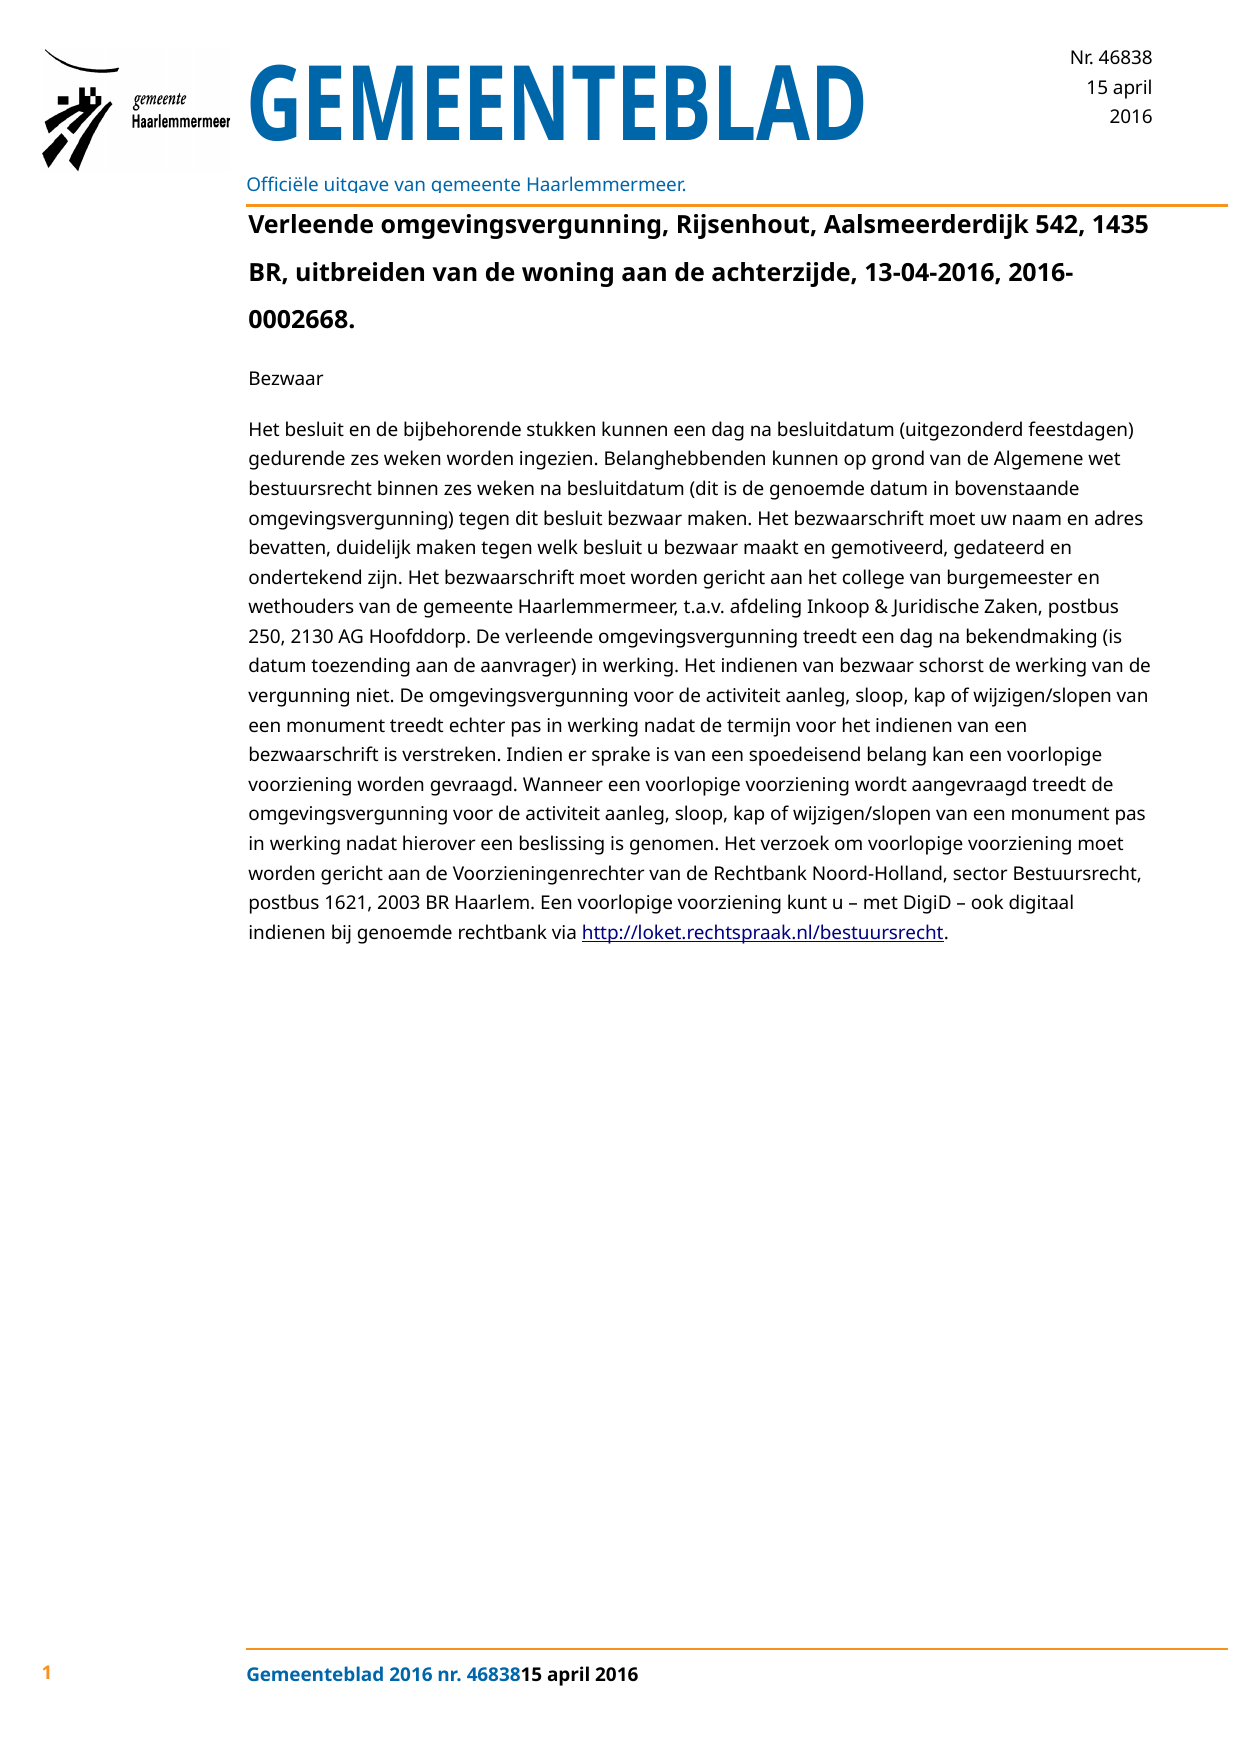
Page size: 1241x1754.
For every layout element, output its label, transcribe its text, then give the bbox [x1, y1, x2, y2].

text Bezwaar [248, 366, 1152, 391]
picture [41, 47, 231, 172]
text Het besluit en de bijbehorende stukken kunnen een dag na besluitdatum (uitgezonderd feestdagen) gedurende zes weken worden ingezien. Belanghebbenden kunnen op grond van de Algemene wet bestuursrecht binnen zes weken na besluitdatum (dit is de genoemde datum in bovenstaande omgevingsvergunning) tegen dit besluit bezwaar maken. Het bezwaarschrift moet uw naam en adres bevatten, duidelijk maken tegen welk besluit u bezwaar maakt en gemotiveerd, gedateerd en ondertekend zijn. Het bezwaarschrift moet worden gericht aan het college van burgemeester en wethouders van de gemeente Haarlemmermeer, t.a.v. afdeling Inkoop & Juridische Zaken, postbus 250, 2130 AG Hoofddorp. De verleende omgevingsvergunning treedt een dag na bekendmaking (is datum toezending aan de aanvrager) in werking. Het indienen van bezwaar schorst de werking van de vergunning niet. De omgevingsvergunning voor de activiteit aanleg, sloop, kap of wijzigen/slopen van een monument treedt echter pas in werking nadat de termijn voor het indienen van een bezwaarschrift is verstreken. Indien er sprake is van een spoedeisend belang kan een voorlopige voorziening worden gevraagd. Wanneer een voorlopige voorziening wordt aangevraagd treedt de omgevingsvergunning voor de activiteit aanleg, sloop, kap of wijzigen/slopen van een monument pas in werking nadat hierover een beslissing is genomen. Het verzoek om voorlopige voorziening moet worden gericht aan de Voorzieningenrechter van de Rechtbank Noord-Holland, sector Bestuursrecht, postbus 1621, 2003 BR Haarlem. Een voorlopige voorziening kunt u – met DigiD – ook digitaal indienen bij genoemde rechtbank via http://loket.rechtspraak.nl/bestuursrecht. [248, 416, 1152, 944]
text Verleende omgevingsvergunning, Rijsenhout, Aalsmeerderdijk 542, 1435 BR, uitbreiden van de woning aan de achterzijde, 13-04-2016, 2016-0002668. [248, 207, 1152, 336]
